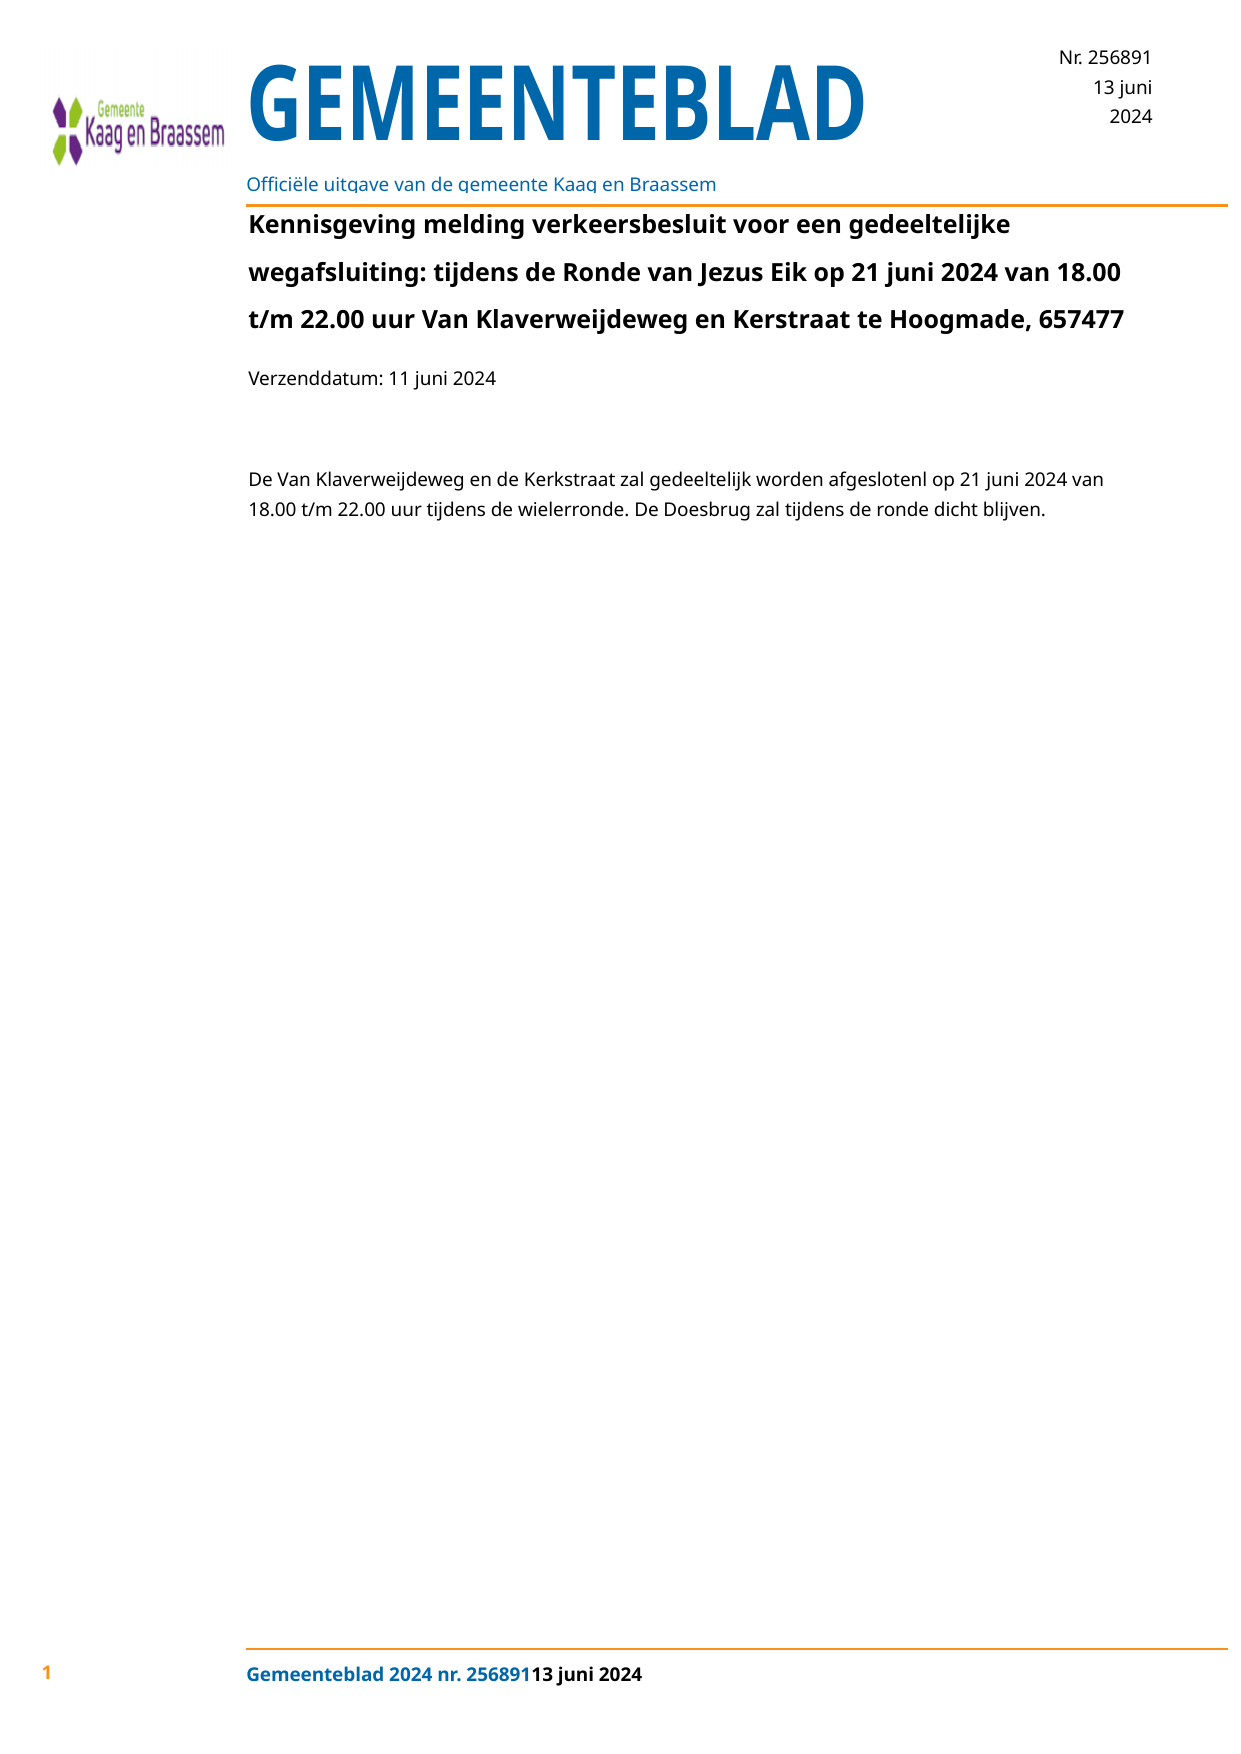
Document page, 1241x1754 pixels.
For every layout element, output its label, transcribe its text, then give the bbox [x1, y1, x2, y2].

text Verzenddatum: 11 juni 2024 [248, 366, 1152, 391]
picture [41, 47, 231, 172]
text Kennisgeving melding verkeersbesluit voor een gedeeltelijke wegafsluiting: tijdens de Ronde van Jezus Eik op 21 juni 2024 van 18.00 t/m 22.00 uur Van Klaverweijdeweg en Kerstraat te Hoogmade, 657477 [248, 207, 1152, 336]
text De Van Klaverweijdeweg en de Kerkstraat zal gedeeltelijk worden afgeslotenl op 21 juni 2024 van 18.00 t/m 22.00 uur tijdens de wielerronde. De Doesbrug zal tijdens de ronde dicht blijven. [248, 466, 1152, 522]
